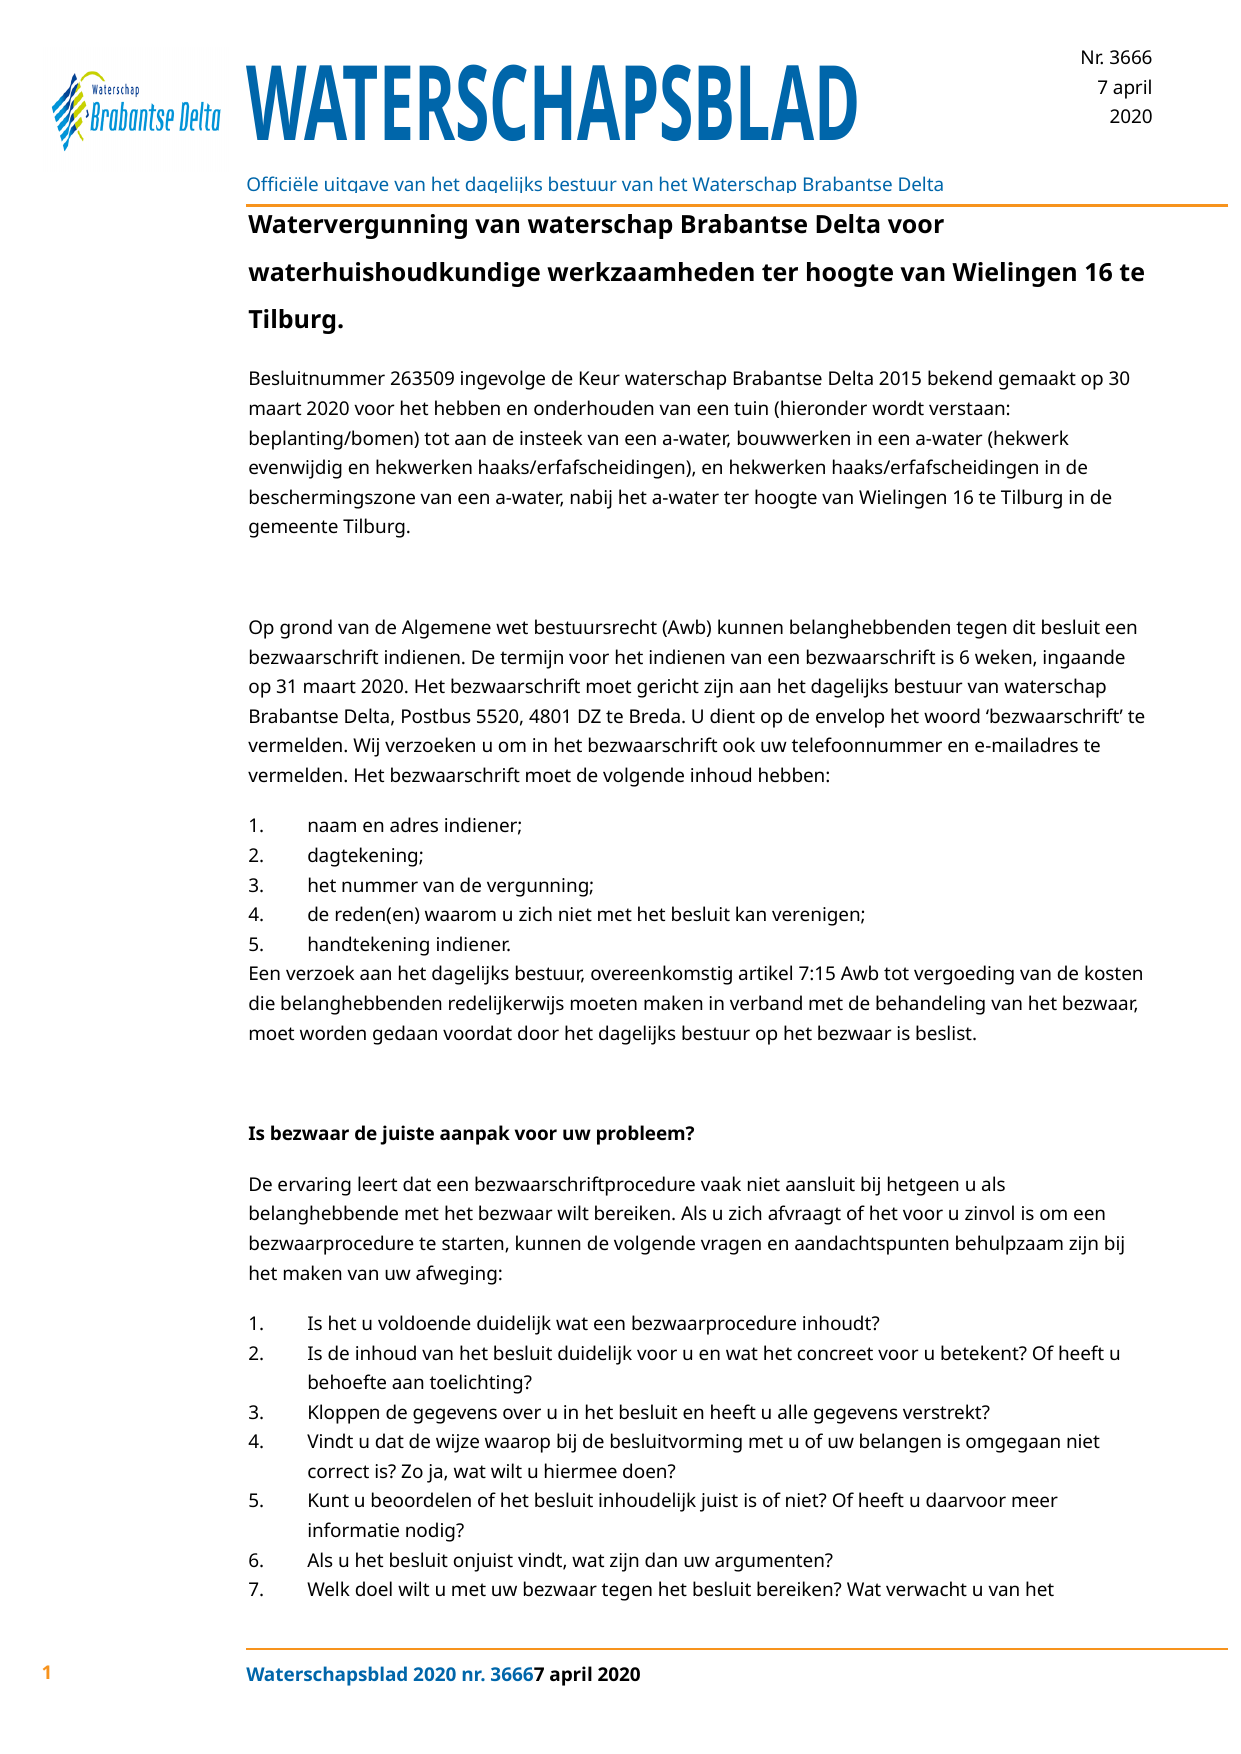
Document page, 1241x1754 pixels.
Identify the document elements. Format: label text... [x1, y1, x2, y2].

list het nummer van de vergunning; [248, 872, 1152, 897]
text Besluitnummer 263509 ingevolge de Keur waterschap Brabantse Delta 2015 bekend gemaakt op 30 maart 2020 voor het hebben en onderhouden van een tuin (hieronder wordt verstaan: beplanting/bomen) tot aan de insteek van een a-water, bouwwerken in een a-water (hekwerk evenwijdig en hekwerken haaks/erfafscheidingen), en hekwerken haaks/erfafscheidingen in de beschermingszone van een a-water, nabij het a-water ter hoogte van Wielingen 16 te Tilburg in de gemeente Tilburg. [248, 366, 1152, 539]
picture [41, 47, 231, 172]
list dagtekening; [248, 842, 1152, 868]
list handtekening indiener. [248, 931, 1152, 957]
list Kloppen de gegevens over u in het besluit en heeft u alle gegevens verstrekt? [248, 1399, 1152, 1424]
list Is het u voldoende duidelijk wat een bezwaarprocedure inhoudt? [248, 1310, 1152, 1336]
text De ervaring leert dat een bezwaarschriftprocedure vaak niet aansluit bij hetgeen u als belanghebbende met het bezwaar wilt bereiken. Als u zich afvraagt of het voor u zinvol is om een bezwaarprocedure te starten, kunnen de volgende vragen en aandachtspunten behulpzaam zijn bij het maken van uw afweging: [248, 1171, 1152, 1285]
text Een verzoek aan het dagelijks bestuur, overeenkomstig artikel 7:15 Awb tot vergoeding van de kosten die belanghebbenden redelijkerwijs moeten maken in verband met de behandeling van het bezwaar, moet worden gedaan voordat door het dagelijks bestuur op het bezwaar is beslist. [248, 961, 1152, 1045]
list de reden(en) waarom u zich niet met het besluit kan verenigen; [248, 901, 1152, 927]
list Als u het besluit onjuist vindt, wat zijn dan uw argumenten? [248, 1547, 1152, 1572]
list Is de inhoud van het besluit duidelijk voor u en wat het concreet voor u betekent? Of heeft u behoefte aan toelichting? [248, 1340, 1152, 1395]
list Welk doel wilt u met uw bezwaar tegen het besluit bereiken? Wat verwacht u van het [248, 1576, 1152, 1602]
list naam en adres indiener; [248, 813, 1152, 838]
list Kunt u beoordelen of het besluit inhoudelijk juist is of niet? Of heeft u daarvoor meer informatie nodig? [248, 1488, 1152, 1543]
list Vindt u dat de wijze waarop bij de besluitvorming met u of uw belangen is omgegaan niet correct is? Zo ja, wat wilt u hiermee doen? [248, 1428, 1152, 1484]
text Watervergunning van waterschap Brabantse Delta voor waterhuishoudkundige werkzaamheden ter hoogte van Wielingen 16 te Tilburg. [248, 207, 1152, 336]
text Op grond van de Algemene wet bestuursrecht (Awb) kunnen belanghebbenden tegen dit besluit een bezwaarschrift indienen. De termijn voor het indienen van een bezwaarschrift is 6 weken, ingaande op 31 maart 2020. Het bezwaarschrift moet gericht zijn aan het dagelijks bestuur van waterschap Brabantse Delta, Postbus 5520, 4801 DZ te Breda. U dient op de envelop het woord ‘bezwaarschrift’ te vermelden. Wij verzoeken u om in het bezwaarschrift ook uw telefoonnummer en e‑mailadres te vermelden. Het bezwaarschrift moet de volgende inhoud hebben: [248, 614, 1152, 788]
text Is bezwaar de juiste aanpak voor uw probleem? [248, 1121, 1152, 1146]
